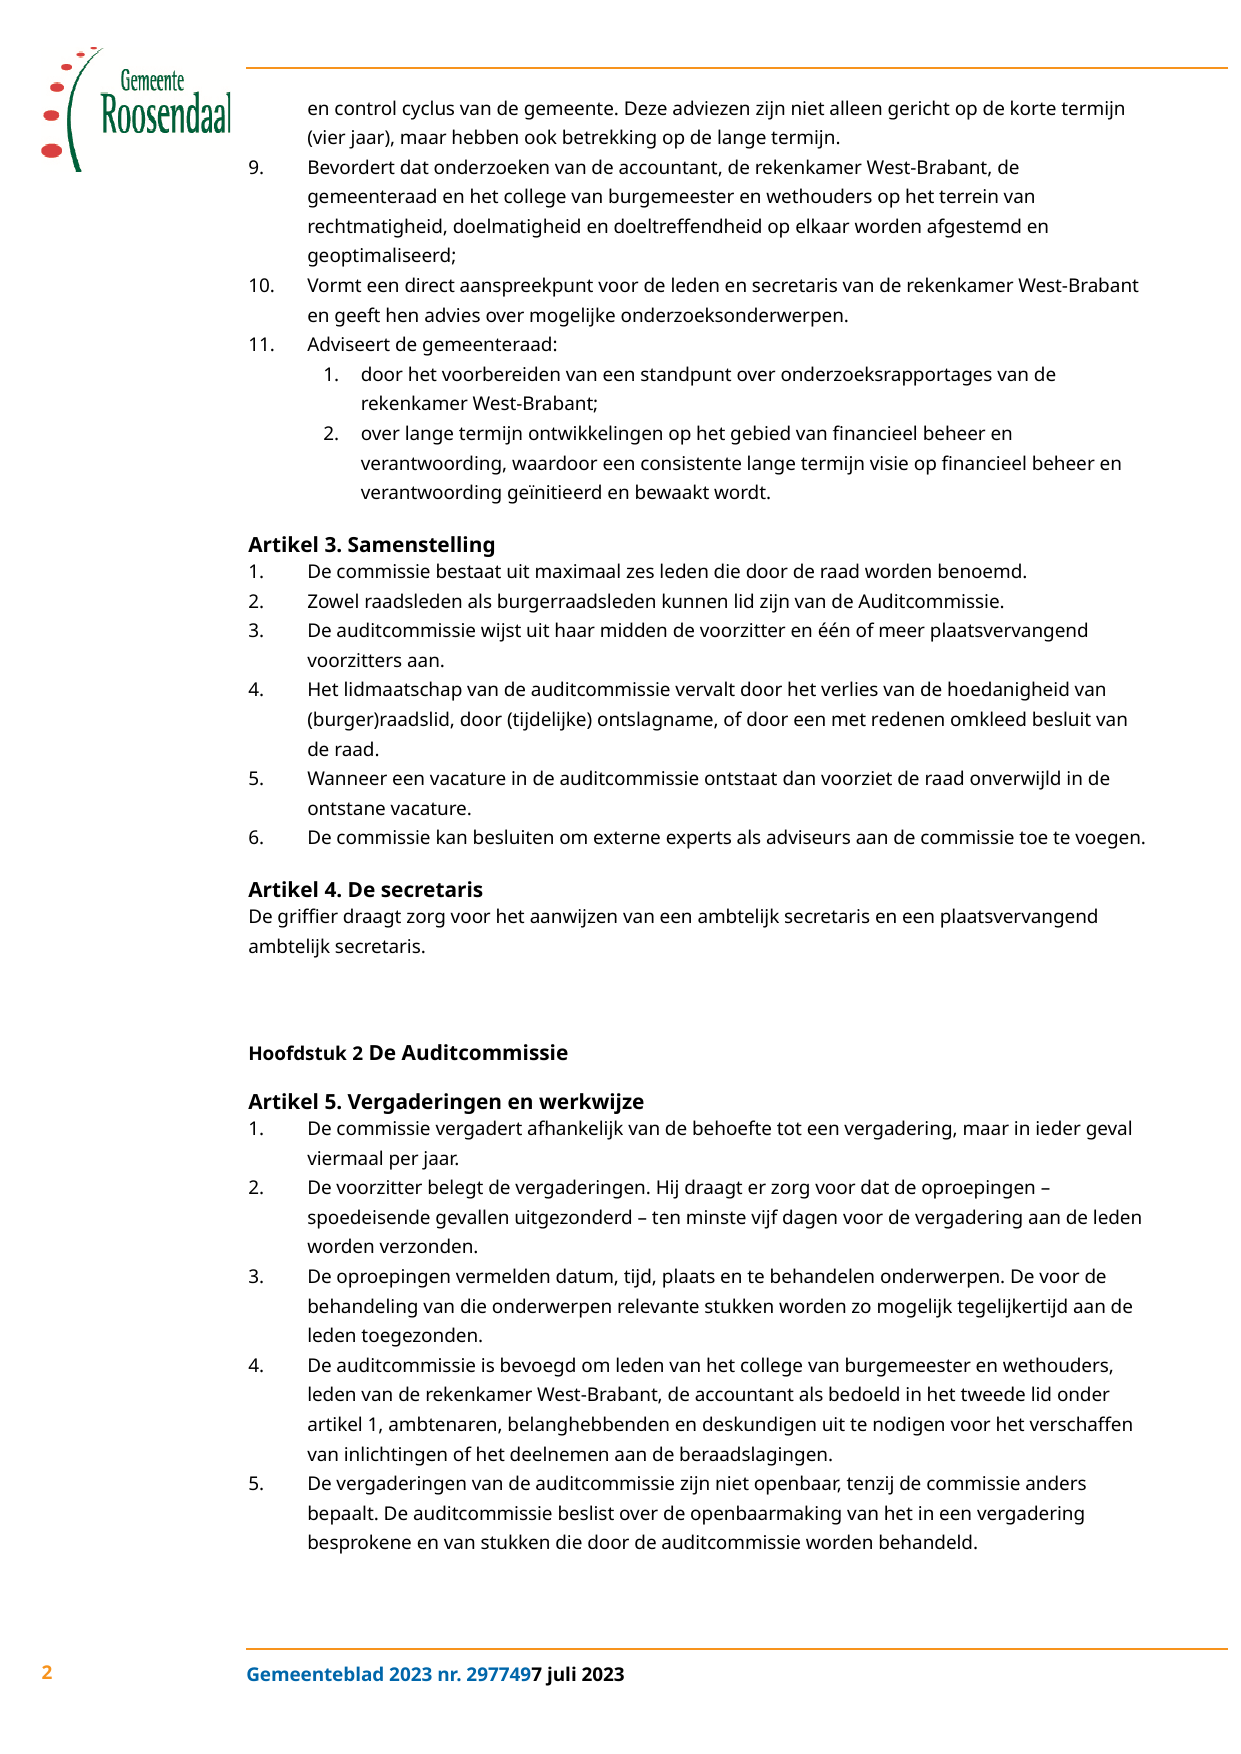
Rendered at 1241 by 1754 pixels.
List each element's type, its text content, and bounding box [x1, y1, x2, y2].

list De commissie vergadert afhankelijk van de behoefte tot een vergadering, maar in ieder geval viermaal per jaar. [248, 1115, 1152, 1171]
text De griffier draagt zorg voor het aanwijzen van een ambtelijk secretaris en een plaatsvervangend ambtelijk secretaris. [248, 903, 1152, 959]
list door het voorbereiden van een standpunt over onderzoeksrapportages van de rekenkamer West-Brabant; [323, 361, 1152, 416]
list en control cyclus van de gemeente. Deze adviezen zijn niet alleen gericht op de korte termijn (vier jaar), maar hebben ook betrekking op de lange termijn. [248, 95, 1152, 150]
text Artikel 5. Vergaderingen en werkwijze [248, 1087, 1152, 1115]
list over lange termijn ontwikkelingen op het gebied van financieel beheer en verantwoording, waardoor een consistente lange termijn visie op financieel beheer en verantwoording geïnitieerd en bewaakt wordt. [323, 420, 1152, 505]
list Wanneer een vacature in de auditcommissie ontstaat dan voorziet de raad onverwijld in de ontstane vacature. [248, 765, 1152, 821]
picture [41, 47, 231, 172]
text Artikel 4. De secretaris [248, 875, 1152, 903]
text Hoofdstuk 2 De Auditcommissie [248, 1038, 1152, 1066]
list De auditcommissie is bevoegd om leden van het college van burgemeester en wethouders, leden van de rekenkamer West-Brabant, de accountant als bedoeld in het tweede lid onder artikel 1, ambtenaren, belanghebbenden en deskundigen uit te nodigen voor het verschaffen van inlichtingen of het deelnemen aan de beraadslagingen. [248, 1352, 1152, 1467]
list De voorzitter belegt de vergaderingen. Hij draagt er zorg voor dat de oproepingen – spoedeisende gevallen uitgezonderd – ten minste vijf dagen voor de vergadering aan de leden worden verzonden. [248, 1174, 1152, 1259]
list De oproepingen vermelden datum, tijd, plaats en te behandelen onderwerpen. De voor de behandeling van die onderwerpen relevante stukken worden zo mogelijk tegelijkertijd aan de leden toegezonden. [248, 1263, 1152, 1348]
list Zowel raadsleden als burgerraadsleden kunnen lid zijn van de Auditcommissie. [248, 588, 1152, 613]
list De commissie bestaat uit maximaal zes leden die door de raad worden benoemd. [248, 558, 1152, 584]
list Het lidmaatschap van de auditcommissie vervalt door het verlies van de hoedanigheid van (burger)raadslid, door (tijdelijke) ontslagname, of door een met redenen omkleed besluit van de raad. [248, 677, 1152, 761]
list De commissie kan besluiten om externe experts als adviseurs aan de commissie toe te voegen. [248, 824, 1152, 850]
list Vormt een direct aanspreekpunt voor de leden en secretaris van de rekenkamer West-Brabant en geeft hen advies over mogelijke onderzoeksonderwerpen. [248, 272, 1152, 328]
list Bevordert dat onderzoeken van de accountant, de rekenkamer West-Brabant, de gemeenteraad en het college van burgemeester en wethouders op het terrein van rechtmatigheid, doelmatigheid en doeltreffendheid op elkaar worden afgestemd en geoptimaliseerd; [248, 154, 1152, 268]
list Adviseert de gemeenteraad: [248, 331, 1152, 357]
list De vergaderingen van de auditcommissie zijn niet openbaar, tenzij de commissie anders bepaalt. De auditcommissie beslist over de openbaarmaking van het in een vergadering besprokene en van stukken die door de auditcommissie worden behandeld. [248, 1470, 1152, 1555]
list De auditcommissie wijst uit haar midden de voorzitter en één of meer plaatsvervangend voorzitters aan. [248, 617, 1152, 673]
text Artikel 3. Samenstelling [248, 530, 1152, 558]
